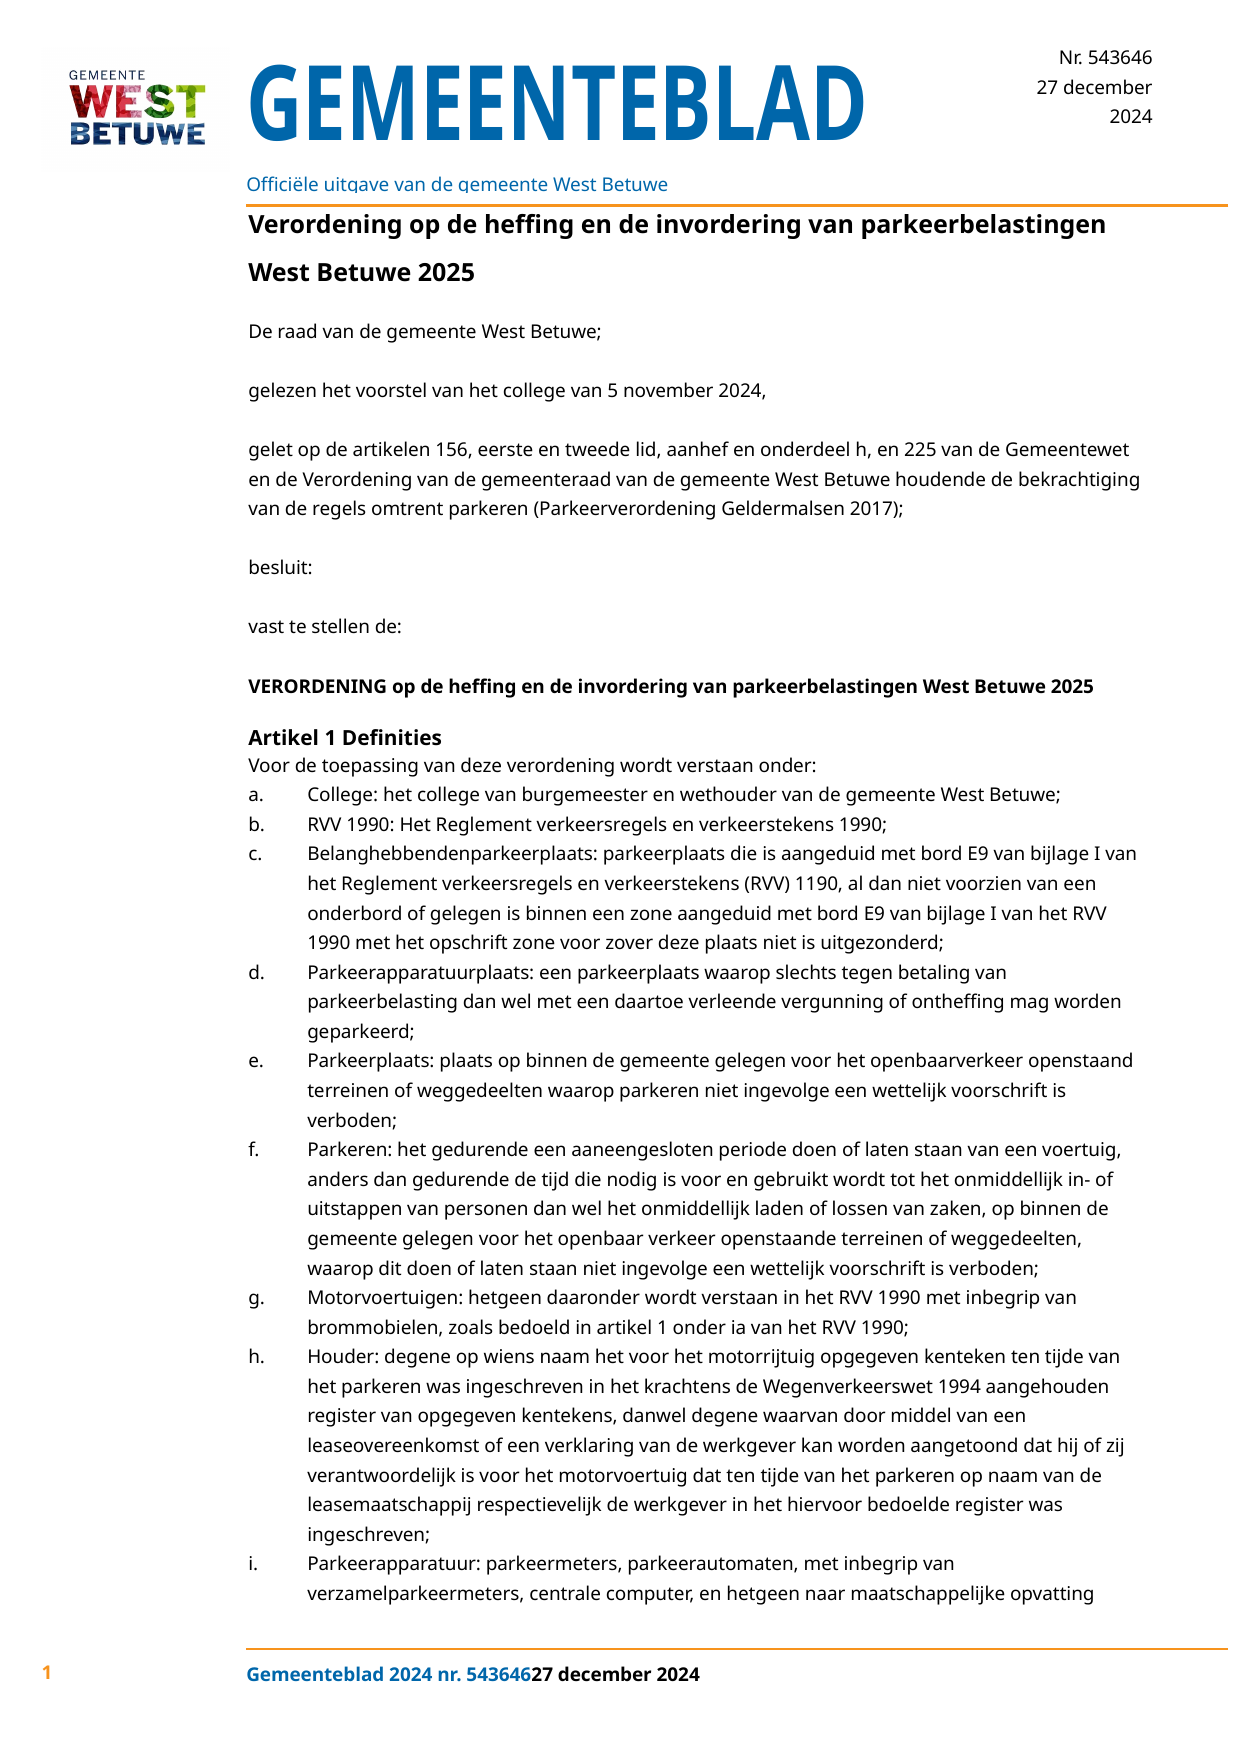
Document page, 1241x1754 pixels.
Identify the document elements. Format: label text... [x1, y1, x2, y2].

picture [41, 47, 231, 172]
text vast te stellen de: [248, 614, 1152, 639]
list Belanghebbendenparkeerplaats: parkeerplaats die is aangeduid met bord E9 van bijlage I van het Reglement verkeersregels en verkeerstekens (RVV) 1190, al dan niet voorzien van een onderbord of gelegen is binnen een zone aangeduid met bord E9 van bijlage I van het RVV 1990 met het opschrift zone voor zover deze plaats niet is uitgezonderd; [248, 841, 1152, 955]
list Parkeerapparatuurplaats: een parkeerplaats waarop slechts tegen betaling van parkeerbelasting dan wel met een daartoe verleende vergunning of ontheffing mag worden geparkeerd; [248, 959, 1152, 1044]
list Motorvoertuigen: hetgeen daaronder wordt verstaan in het RVV 1990 met inbegrip van brommobielen, zoals bedoeld in artikel 1 onder ia van het RVV 1990; [248, 1284, 1152, 1339]
text Verordening op de heffing en de invordering van parkeerbelastingen West Betuwe 2025 [248, 207, 1152, 288]
text Artikel 1 Definities [248, 723, 1152, 752]
text gelet op de artikelen 156, eerste en tweede lid, aanhef en onderdeel h, en 225 van de Gemeentewet en de Verordening van de gemeenteraad van de gemeente West Betuwe houdende de bekrachtiging van de regels omtrent parkeren (Parkeerverordening Geldermalsen 2017); [248, 436, 1152, 521]
list RVV 1990: Het Reglement verkeersregels en verkeerstekens 1990; [248, 811, 1152, 837]
text Voor de toepassing van deze verordening wordt verstaan onder: [248, 752, 1152, 777]
text besluit: [248, 554, 1152, 580]
list College: het college van burgemeester en wethouder van de gemeente West Betuwe; [248, 781, 1152, 807]
list Parkeerplaats: plaats op binnen de gemeente gelegen voor het openbaarverkeer openstaand terreinen of weggedeelten waarop parkeren niet ingevolge een wettelijk voorschrift is verboden; [248, 1048, 1152, 1132]
list Parkeren: het gedurende een aaneengesloten periode doen of laten staan van een voertuig, anders dan gedurende de tijd die nodig is voor en gebruikt wordt tot het onmiddellijk in- of uitstappen van personen dan wel het onmiddellijk laden of lossen van zaken, op binnen de gemeente gelegen voor het openbaar verkeer openstaande terreinen of weggedeelten, waarop dit doen of laten staan niet ingevolge een wettelijk voorschrift is verboden; [248, 1136, 1152, 1280]
text De raad van de gemeente West Betuwe; [248, 318, 1152, 344]
text gelezen het voorstel van het college van 5 november 2024, [248, 377, 1152, 403]
list Parkeerapparatuur: parkeermeters, parkeerautomaten, met inbegrip van verzamelparkeermeters, centrale computer, en hetgeen naar maatschappelijke opvatting [248, 1551, 1152, 1606]
text VERORDENING op de heffing en de invordering van parkeerbelastingen West Betuwe 2025 [248, 673, 1152, 699]
list Houder: degene op wiens naam het voor het motorrijtuig opgegeven kenteken ten tijde van het parkeren was ingeschreven in het krachtens de Wegenverkeerswet 1994 aangehouden register van opgegeven kentekens, danwel degene waarvan door middel van een leaseovereenkomst of een verklaring van de werkgever kan worden aangetoond dat hij of zij verantwoordelijk is voor het motorvoertuig dat ten tijde van het parkeren op naam van de leasemaatschappij respectievelijk de werkgever in het hiervoor bedoelde register was ingeschreven; [248, 1343, 1152, 1547]
